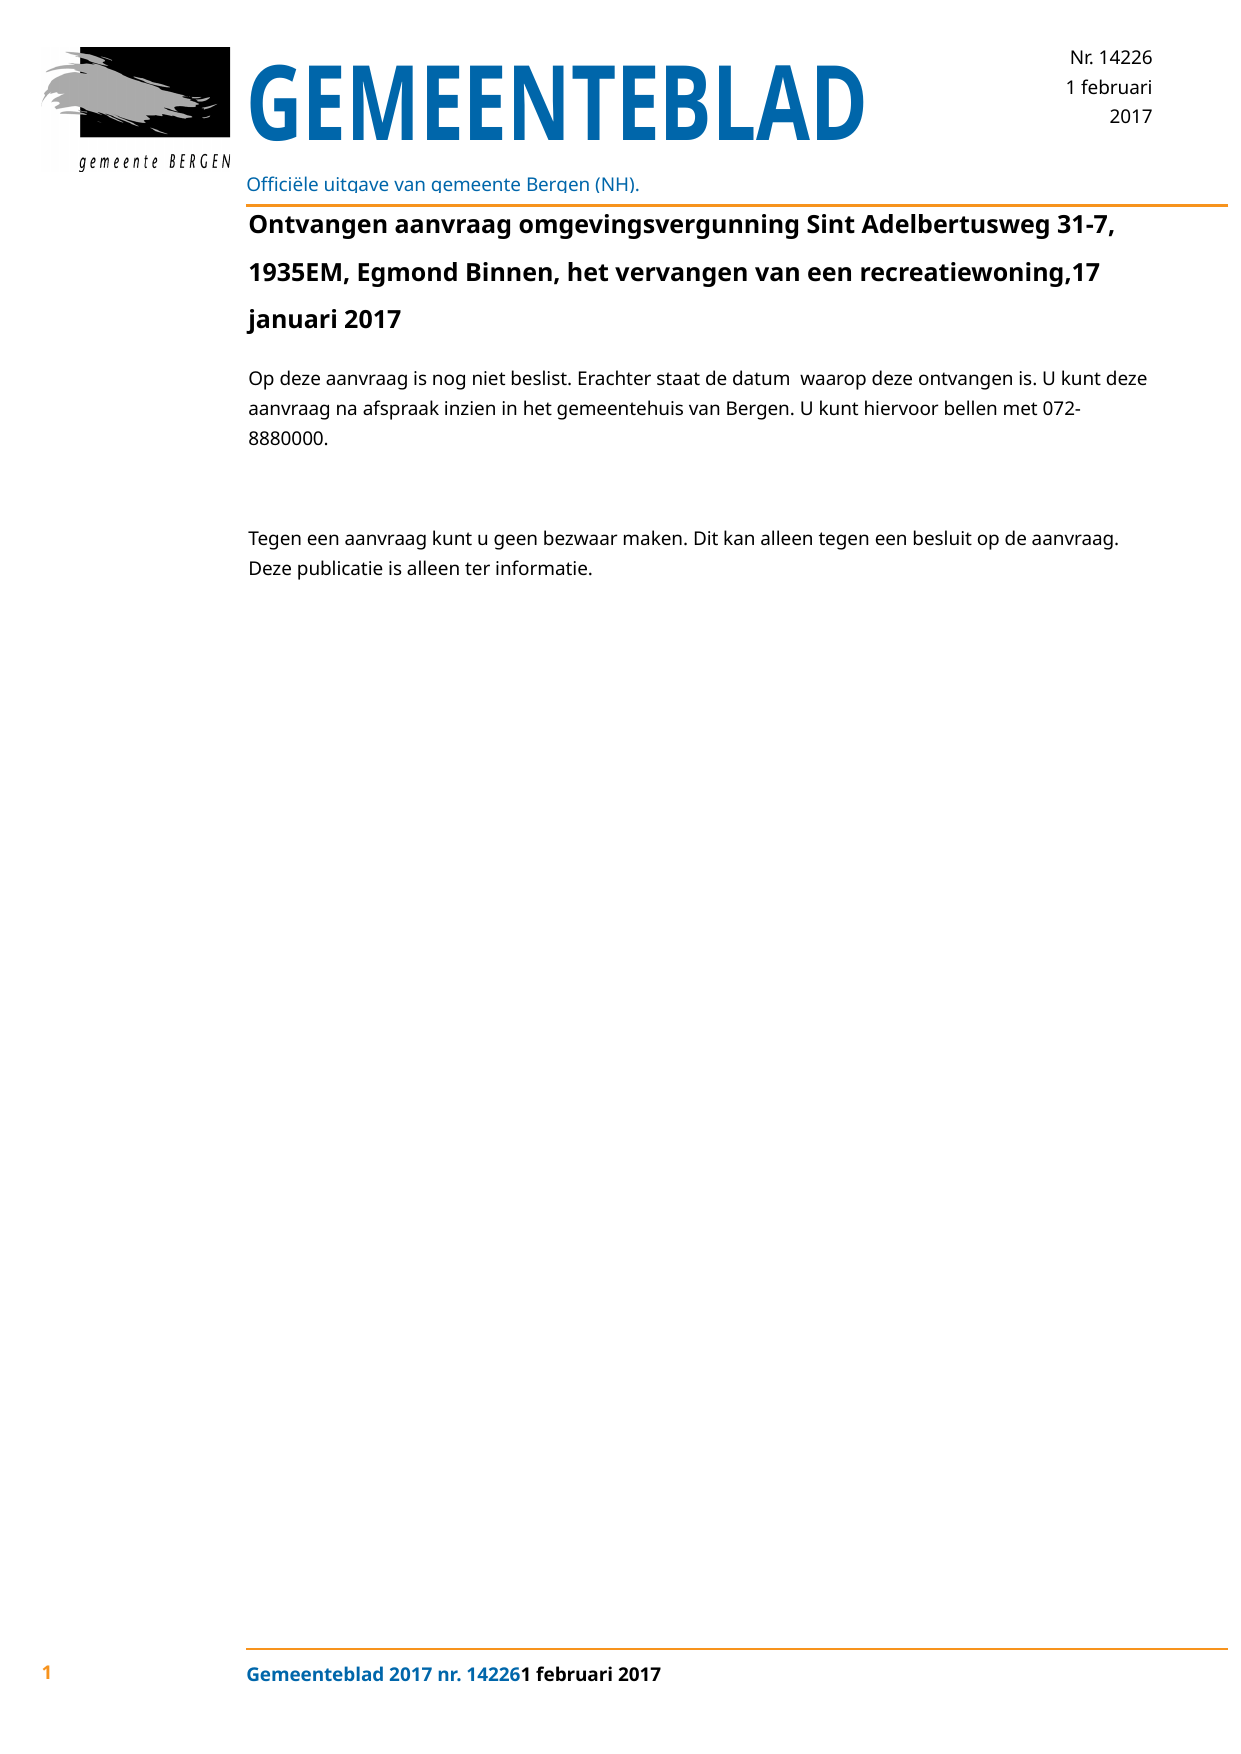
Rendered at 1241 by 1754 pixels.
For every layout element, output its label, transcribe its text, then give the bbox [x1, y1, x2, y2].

text Op deze aanvraag is nog niet beslist. Erachter staat de datum waarop deze ontvangen is. U kunt deze aanvraag na afspraak inzien in het gemeentehuis van Bergen. U kunt hiervoor bellen met 072-8880000. [248, 366, 1152, 450]
text Tegen een aanvraag kunt u geen bezwaar maken. Dit kan alleen tegen een besluit op de aanvraag. Deze publicatie is alleen ter informatie. [248, 526, 1152, 581]
picture [41, 47, 231, 172]
text Ontvangen aanvraag omgevingsvergunning Sint Adelbertusweg 31-7, 1935EM, Egmond Binnen, het vervangen van een recreatiewoning,17 januari 2017 [248, 207, 1152, 336]
